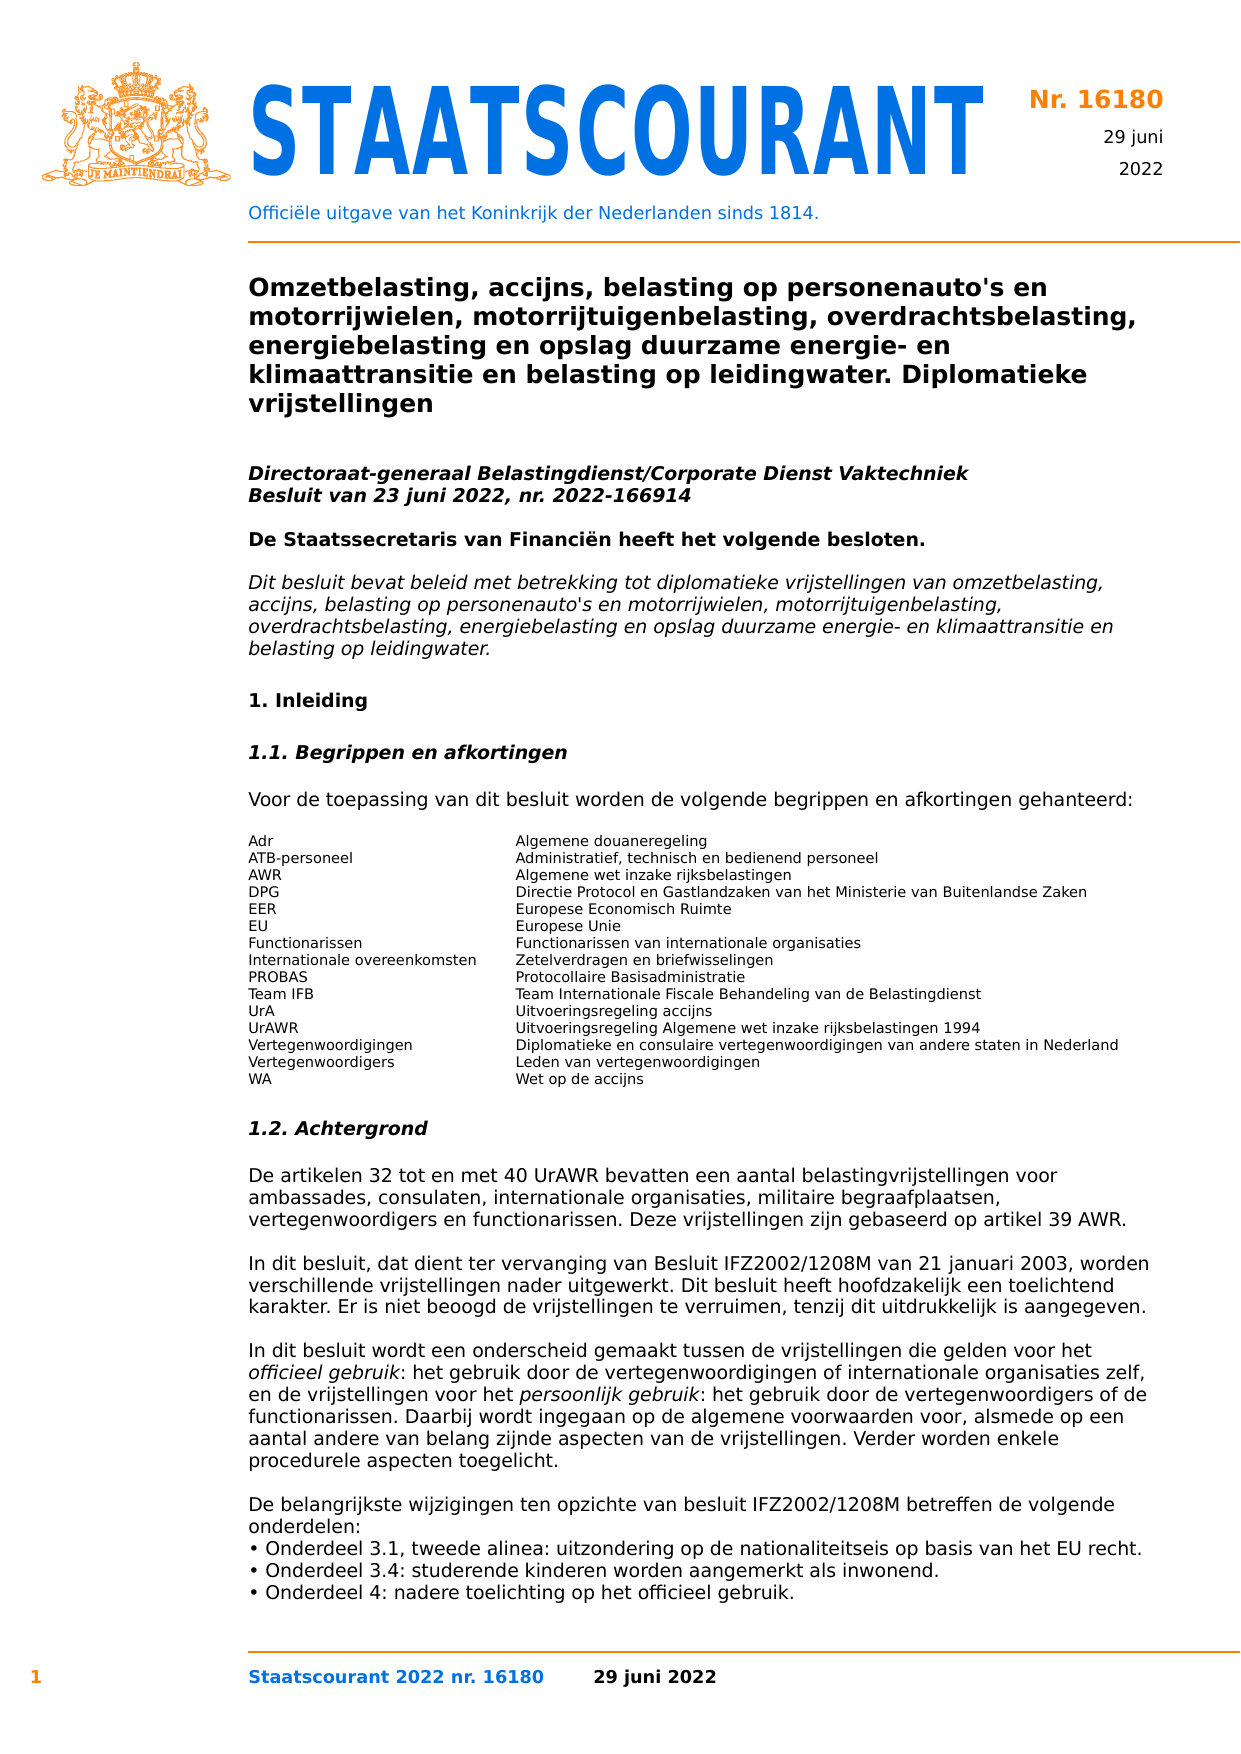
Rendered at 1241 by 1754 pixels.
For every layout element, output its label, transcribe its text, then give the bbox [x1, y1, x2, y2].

table_header Adr [248, 833, 509, 850]
text Besluit van 23 juni 2022, nr. 2022-166914 [248, 484, 1163, 507]
table_cell Protocollaire Basisadministratie [510, 969, 1163, 986]
table_cell Wet op de accijns [510, 1071, 1163, 1088]
table_cell Team IFB [248, 986, 509, 1003]
text Voor de toepassing van dit besluit worden de volgende begrippen en afkortingen gehanteerd: [248, 789, 1163, 811]
subtitle 1.1. Begrippen en afkortingen [248, 742, 1163, 764]
table_cell Zetelverdragen en briefwisselingen [510, 952, 1163, 969]
table_cell DPG [248, 884, 509, 901]
picture [41, 62, 231, 186]
text • Onderdeel 4: nadere toelichting op het officieel gebruik. [248, 1582, 1163, 1604]
table_cell UrA [248, 1003, 509, 1020]
table_cell Uitvoeringsregeling Algemene wet inzake rijksbelastingen 1994 [510, 1020, 1163, 1037]
table_cell Internationale overeenkomsten [248, 952, 509, 969]
table_cell AWR [248, 867, 509, 884]
table_header [25, 62, 248, 241]
table_cell Functionarissen [248, 935, 509, 952]
text De belangrijkste wijzigingen ten opzichte van besluit IFZ2002/1208M betreffen de volgende onderdelen: [248, 1494, 1163, 1538]
text De artikelen 32 tot en met 40 UrAWR bevatten een aantal belastingvrijstellingen voor ambassades, consulaten, internationale organisaties, militaire begraafplaatsen, vertegenwoordigers en functionarissen. Deze vrijstellingen zijn gebaseerd op artikel 39 AWR. [248, 1165, 1163, 1231]
text In dit besluit wordt een onderscheid gemaakt tussen de vrijstellingen die gelden voor het officieel gebruik: het gebruik door de vertegenwoordigingen of internationale organisaties zelf, en de vrijstellingen voor het persoonlijk gebruik: het gebruik door de vertegenwoordigers of de functionarissen. Daarbij wordt ingegaan op de algemene voorwaarden voor, alsmede op een aantal andere van belang zijnde aspecten van de vrijstellingen. Verder worden enkele procedurele aspecten toegelicht. [248, 1340, 1163, 1472]
table_cell 29 juni [998, 121, 1240, 153]
text In dit besluit, dat dient ter vervanging van Besluit IFZ2002/1208M van 21 januari 2003, worden verschillende vrijstellingen nader uitgewerkt. Dit besluit heeft hoofdzakelijk een toelichtend karakter. Er is niet beoogd de vrijstellingen te verruimen, tenzij dit uitdrukkelijk is aangegeven. [248, 1252, 1163, 1318]
table_cell Algemene wet inzake rijksbelastingen [510, 867, 1163, 884]
table_header STAATSCOURANT [248, 62, 998, 203]
table_cell ATB-personeel [248, 850, 509, 867]
table_cell EER [248, 901, 509, 918]
text Dit besluit bevat beleid met betrekking tot diplomatieke vrijstellingen van omzetbelasting, accijns, belasting op personenauto's en motorrijwielen, motorrijtuigenbelasting, overdrachtsbelasting, energiebelasting en opslag duurzame energie- en klimaattransitie en belasting op leidingwater. [248, 572, 1163, 660]
table_header Algemene douaneregeling [510, 833, 1163, 850]
table_cell Europese Economisch Ruimte [510, 901, 1163, 918]
text • Onderdeel 3.4: studerende kinderen worden aangemerkt als inwonend. [248, 1560, 1163, 1582]
table_cell 2022 [998, 153, 1240, 203]
subtitle Omzetbelasting, accijns, belasting op personenauto's en motorrijwielen, motorrijtuigenbelasting, overdrachtsbelasting, energiebelasting en opslag duurzame energie- en klimaattransitie en belasting op leidingwater. Diplomatieke vrijstellingen [248, 273, 1163, 419]
table_cell Functionarissen van internationale organisaties [510, 935, 1163, 952]
table_cell WA [248, 1071, 509, 1088]
table_cell Leden van vertegenwoordigingen [510, 1054, 1163, 1071]
table_cell Team Internationale Fiscale Behandeling van de Belastingdienst [510, 986, 1163, 1003]
text De Staatssecretaris van Financiën heeft het volgende besloten. [248, 528, 1163, 550]
subtitle 1.2. Achtergrond [248, 1118, 1163, 1140]
text • Onderdeel 3.1, tweede alinea: uitzondering op de nationaliteitseis op basis van het EU recht. [248, 1538, 1163, 1560]
table_cell Vertegenwoordigers [248, 1054, 509, 1071]
table_cell Vertegenwoordigingen [248, 1037, 509, 1054]
table_cell Administratief, technisch en bedienend personeel [510, 850, 1163, 867]
table_header Nr. 16180 [998, 62, 1240, 121]
table_cell EU [248, 918, 509, 935]
table_cell PROBAS [248, 969, 509, 986]
table_cell Diplomatieke en consulaire vertegenwoordigingen van andere staten in Nederland [510, 1037, 1163, 1054]
text Directoraat-generaal Belastingdienst/Corporate Dienst Vaktechniek [248, 463, 1163, 484]
table_cell Directie Protocol en Gastlandzaken van het Ministerie van Buitenlandse Zaken [510, 884, 1163, 901]
table_cell Officiële uitgave van het Koninkrijk der Nederlanden sinds 1814. [248, 203, 1240, 241]
table_cell Uitvoeringsregeling accijns [510, 1003, 1163, 1020]
table_cell UrAWR [248, 1020, 509, 1037]
table_cell Europese Unie [510, 918, 1163, 935]
subtitle 1. Inleiding [248, 690, 1163, 712]
